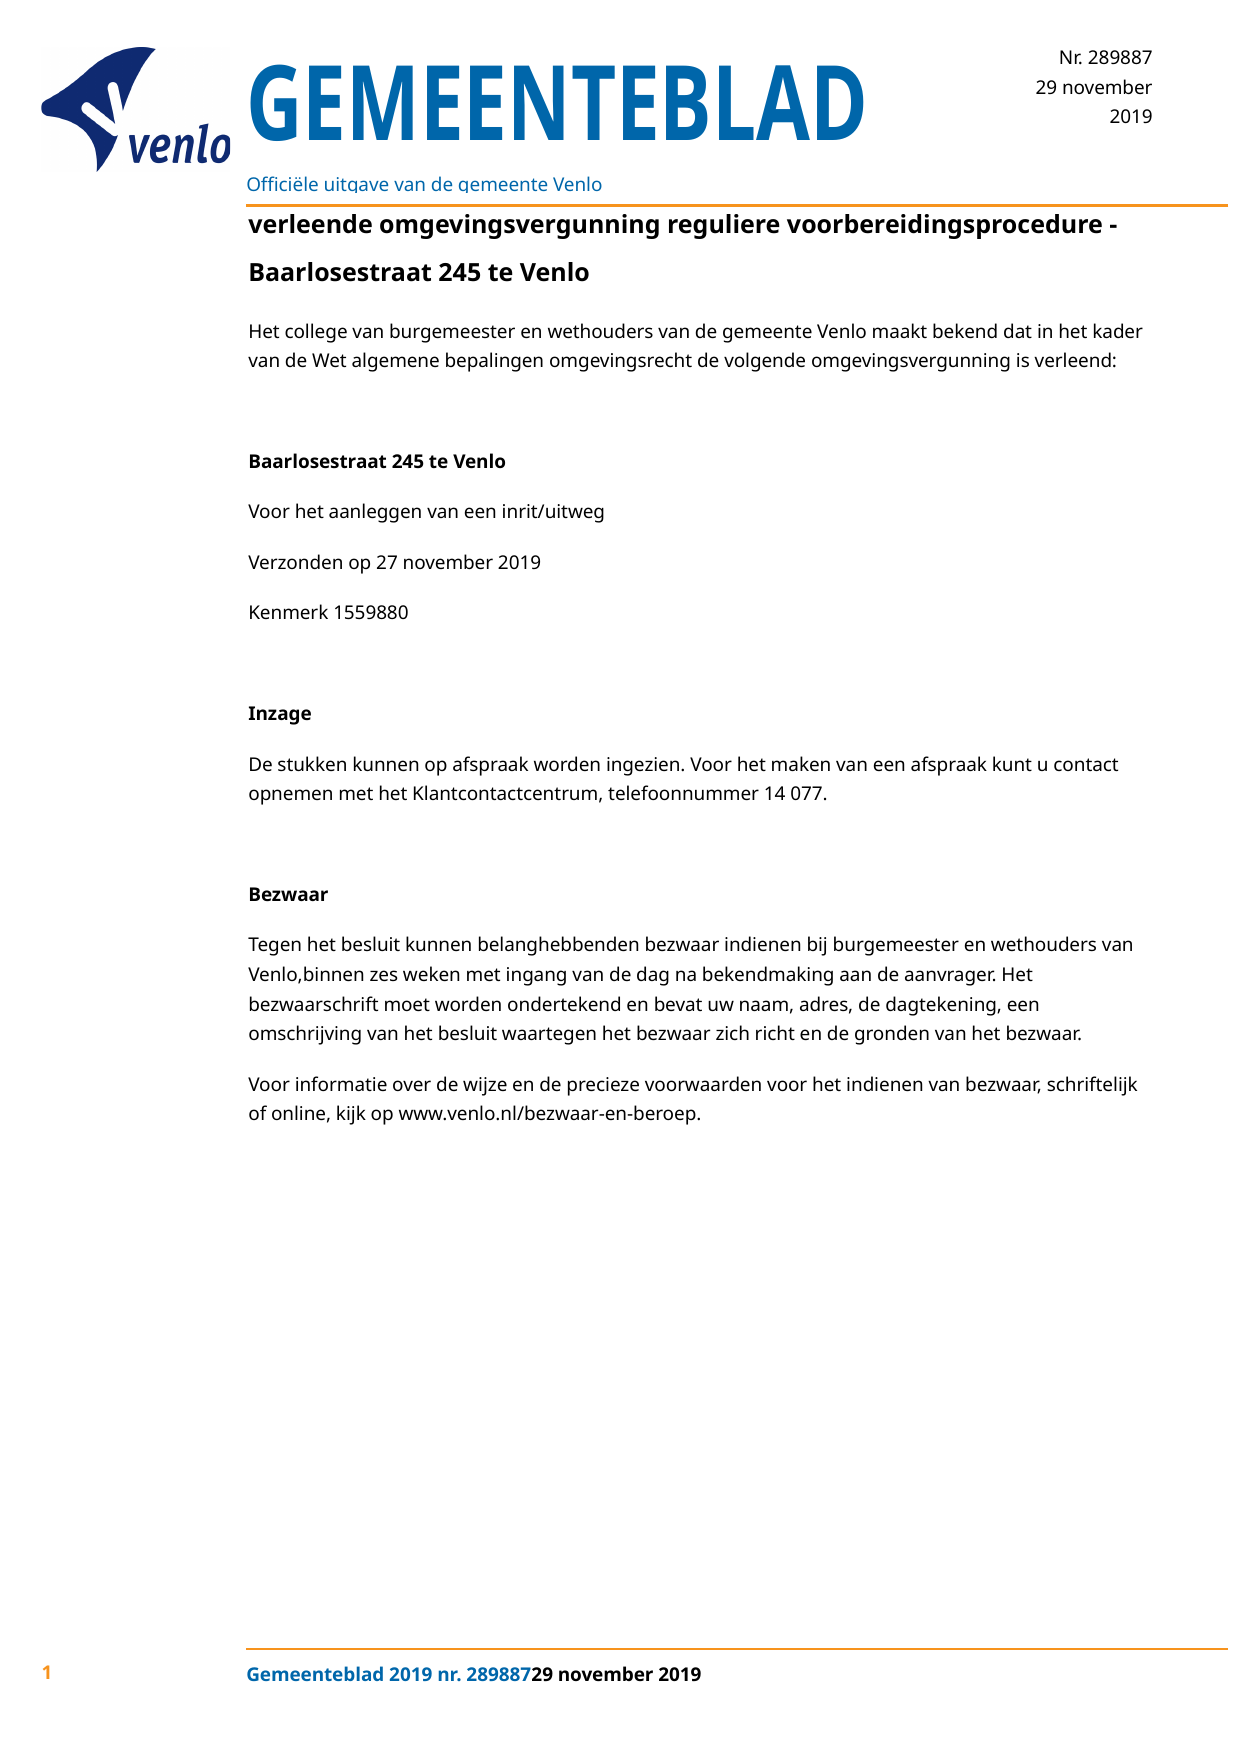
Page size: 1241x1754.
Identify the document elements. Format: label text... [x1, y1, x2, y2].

text verleende omgevingsvergunning reguliere voorbereidingsprocedure - Baarlosestraat 245 te Venlo [248, 207, 1152, 288]
text Inzage [248, 700, 1152, 726]
text Tegen het besluit kunnen belanghebbenden bezwaar indienen bij burgemeester en wethouders van Venlo,binnen zes weken met ingang van de dag na bekendmaking aan de aanvrager. Het bezwaarschrift moet worden ondertekend en bevat uw naam, adres, de dagtekening, een omschrijving van het besluit waartegen het bezwaar zich richt en de gronden van het bezwaar. [248, 932, 1152, 1046]
text Kenmerk 1559880 [248, 599, 1152, 625]
picture [41, 47, 231, 172]
text Voor informatie over de wijze en de precieze voorwaarden voor het indienen van bezwaar, schriftelijk of online, kijk op www.venlo.nl/bezwaar-en-beroep. [248, 1071, 1152, 1126]
text De stukken kunnen op afspraak worden ingezien. Voor het maken van een afspraak kunt u contact opnemen met het Klantcontactcentrum, telefoonnummer 14 077. [248, 751, 1152, 806]
text Verzonden op 27 november 2019 [248, 549, 1152, 575]
text Het college van burgemeester en wethouders van de gemeente Venlo maakt bekend dat in het kader van de Wet algemene bepalingen omgevingsrecht de volgende omgevingsvergunning is verleend: [248, 318, 1152, 373]
text Bezwaar [248, 881, 1152, 907]
text Voor het aanleggen van een inrit/uitweg [248, 499, 1152, 524]
text Baarlosestraat 245 te Venlo [248, 448, 1152, 474]
